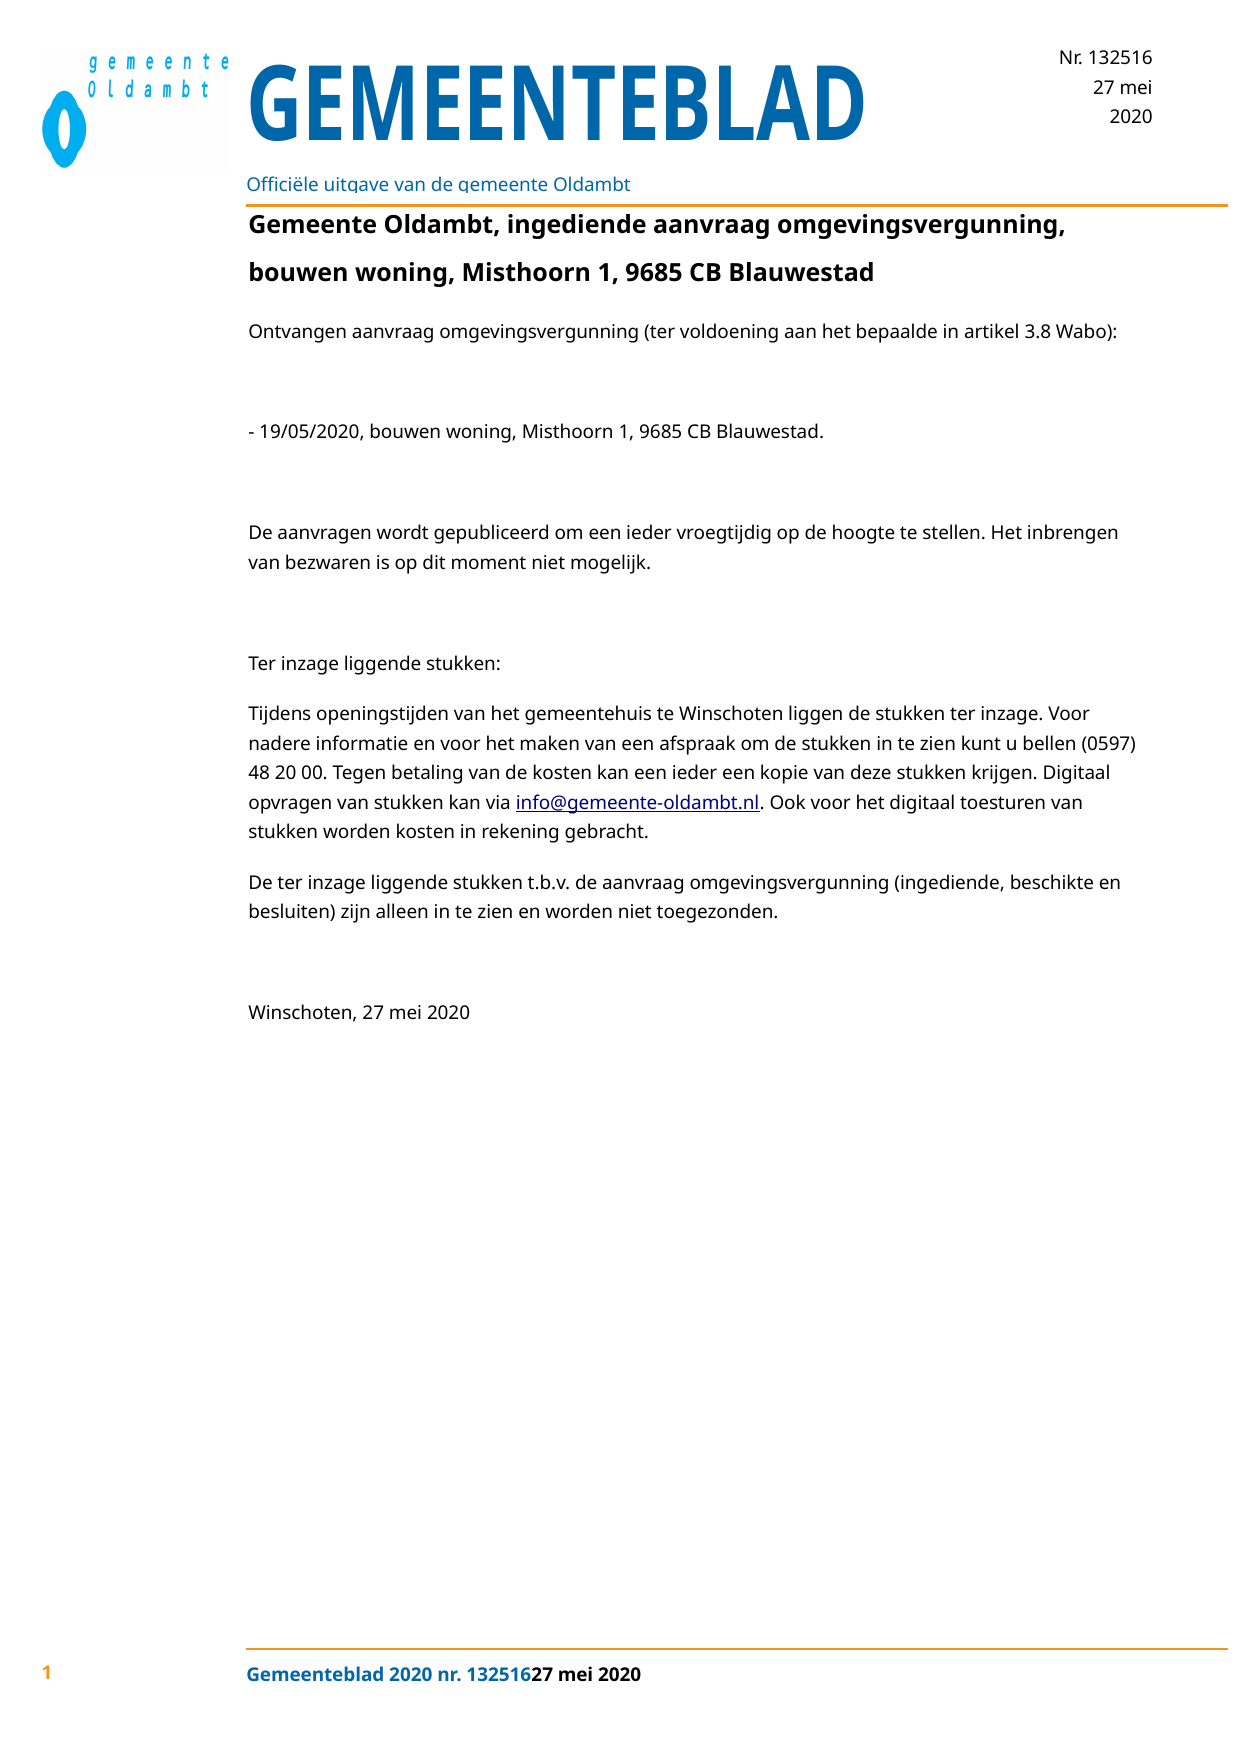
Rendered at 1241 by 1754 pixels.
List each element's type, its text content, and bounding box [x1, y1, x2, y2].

text De aanvragen wordt gepubliceerd om een ieder vroegtijdig op de hoogte te stellen. Het inbrengen van bezwaren is op dit moment niet mogelijk. [248, 519, 1152, 575]
text Tijdens openingstijden van het gemeentehuis te Winschoten liggen de stukken ter inzage. Voor nadere informatie en voor het maken van een afspraak om de stukken in te zien kunt u bellen (0597) 48 20 00. Tegen betaling van de kosten kan een ieder een kopie van deze stukken krijgen. Digitaal opvragen van stukken kan via info@gemeente-oldambt.nl. Ook voor het digitaal toesturen van stukken worden kosten in rekening gebracht. [248, 700, 1152, 844]
text - 19/05/2020, bouwen woning, Misthoorn 1, 9685 CB Blauwestad. [248, 419, 1152, 444]
text De ter inzage liggende stukken t.b.v. de aanvraag omgevingsvergunning (ingediende, beschikte en besluiten) zijn alleen in te zien en worden niet toegezonden. [248, 869, 1152, 924]
text Gemeente Oldambt, ingediende aanvraag omgevingsvergunning, bouwen woning, Misthoorn 1, 9685 CB Blauwestad [248, 207, 1152, 288]
text Ontvangen aanvraag omgevingsvergunning (ter voldoening aan het bepaalde in artikel 3.8 Wabo): [248, 318, 1152, 344]
picture [41, 47, 231, 172]
text Ter inzage liggende stukken: [248, 650, 1152, 676]
text Winschoten, 27 mei 2020 [248, 999, 1152, 1025]
